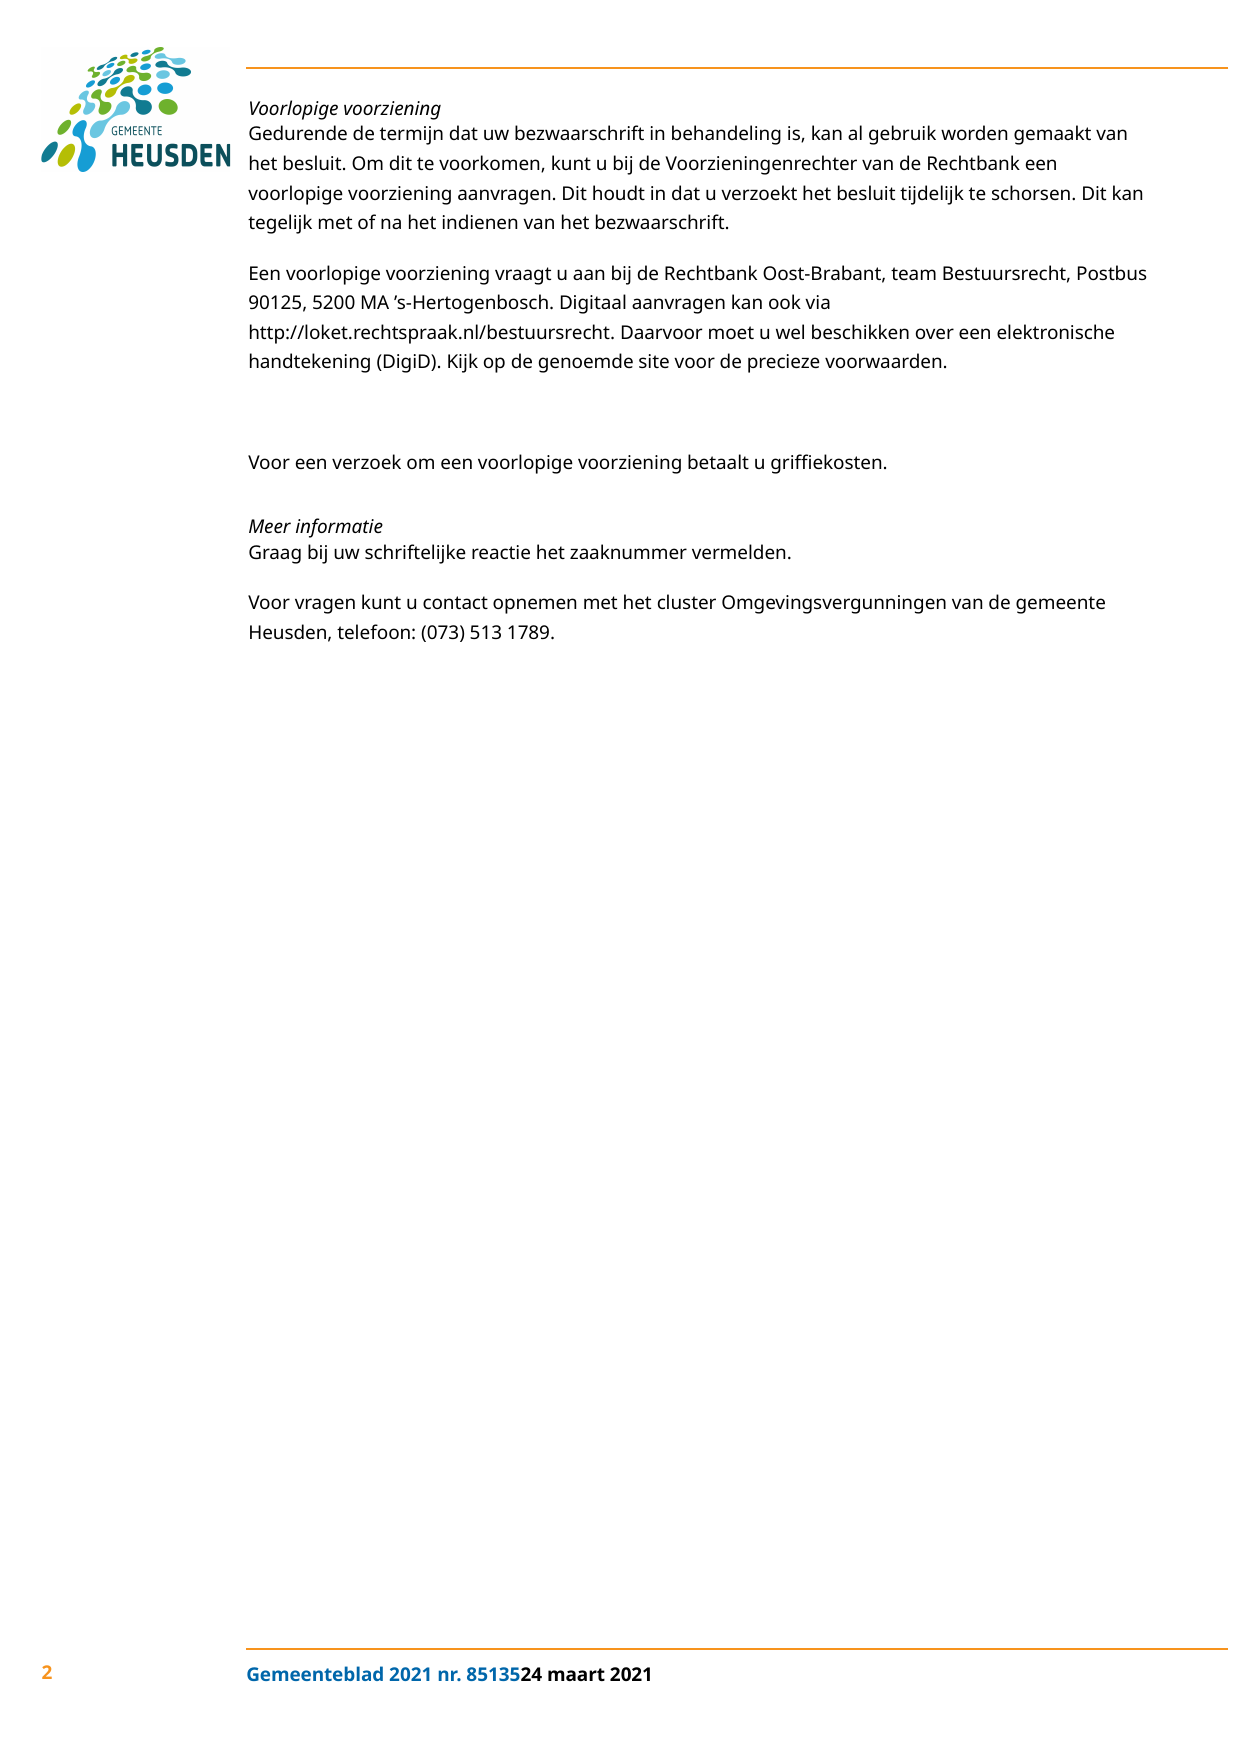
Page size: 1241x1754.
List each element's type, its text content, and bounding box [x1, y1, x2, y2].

text Voor vragen kunt u contact opnemen met het cluster Omgevingsvergunningen van de gemeente Heusden, telefoon: (073) 513 1789. [248, 589, 1152, 645]
text Voorlopige voorziening [248, 95, 1152, 121]
text Voor een verzoek om een voorlopige voorziening betaalt u griffiekosten. [248, 449, 1152, 475]
text Meer informatie [248, 513, 1152, 539]
text Een voorlopige voorziening vraagt u aan bij de Rechtbank Oost-Brabant, team Bestuursrecht, Postbus 90125, 5200 MA ’s-Hertogenbosch. Digitaal aanvragen kan ook via http://loket.rechtspraak.nl/bestuursrecht. Daarvoor moet u wel beschikken over een elektronische handtekening (DigiD). Kijk op de genoemde site voor de precieze voorwaarden. [248, 260, 1152, 374]
picture [41, 47, 231, 172]
text Graag bij uw schriftelijke reactie het zaaknummer vermelden. [248, 539, 1152, 565]
text Gedurende de termijn dat uw bezwaarschrift in behandeling is, kan al gebruik worden gemaakt van het besluit. Om dit te voorkomen, kunt u bij de Voorzieningenrechter van de Rechtbank een voorlopige voorziening aanvragen. Dit houdt in dat u verzoekt het besluit tijdelijk te schorsen. Dit kan tegelijk met of na het indienen van het bezwaarschrift. [248, 121, 1152, 235]
